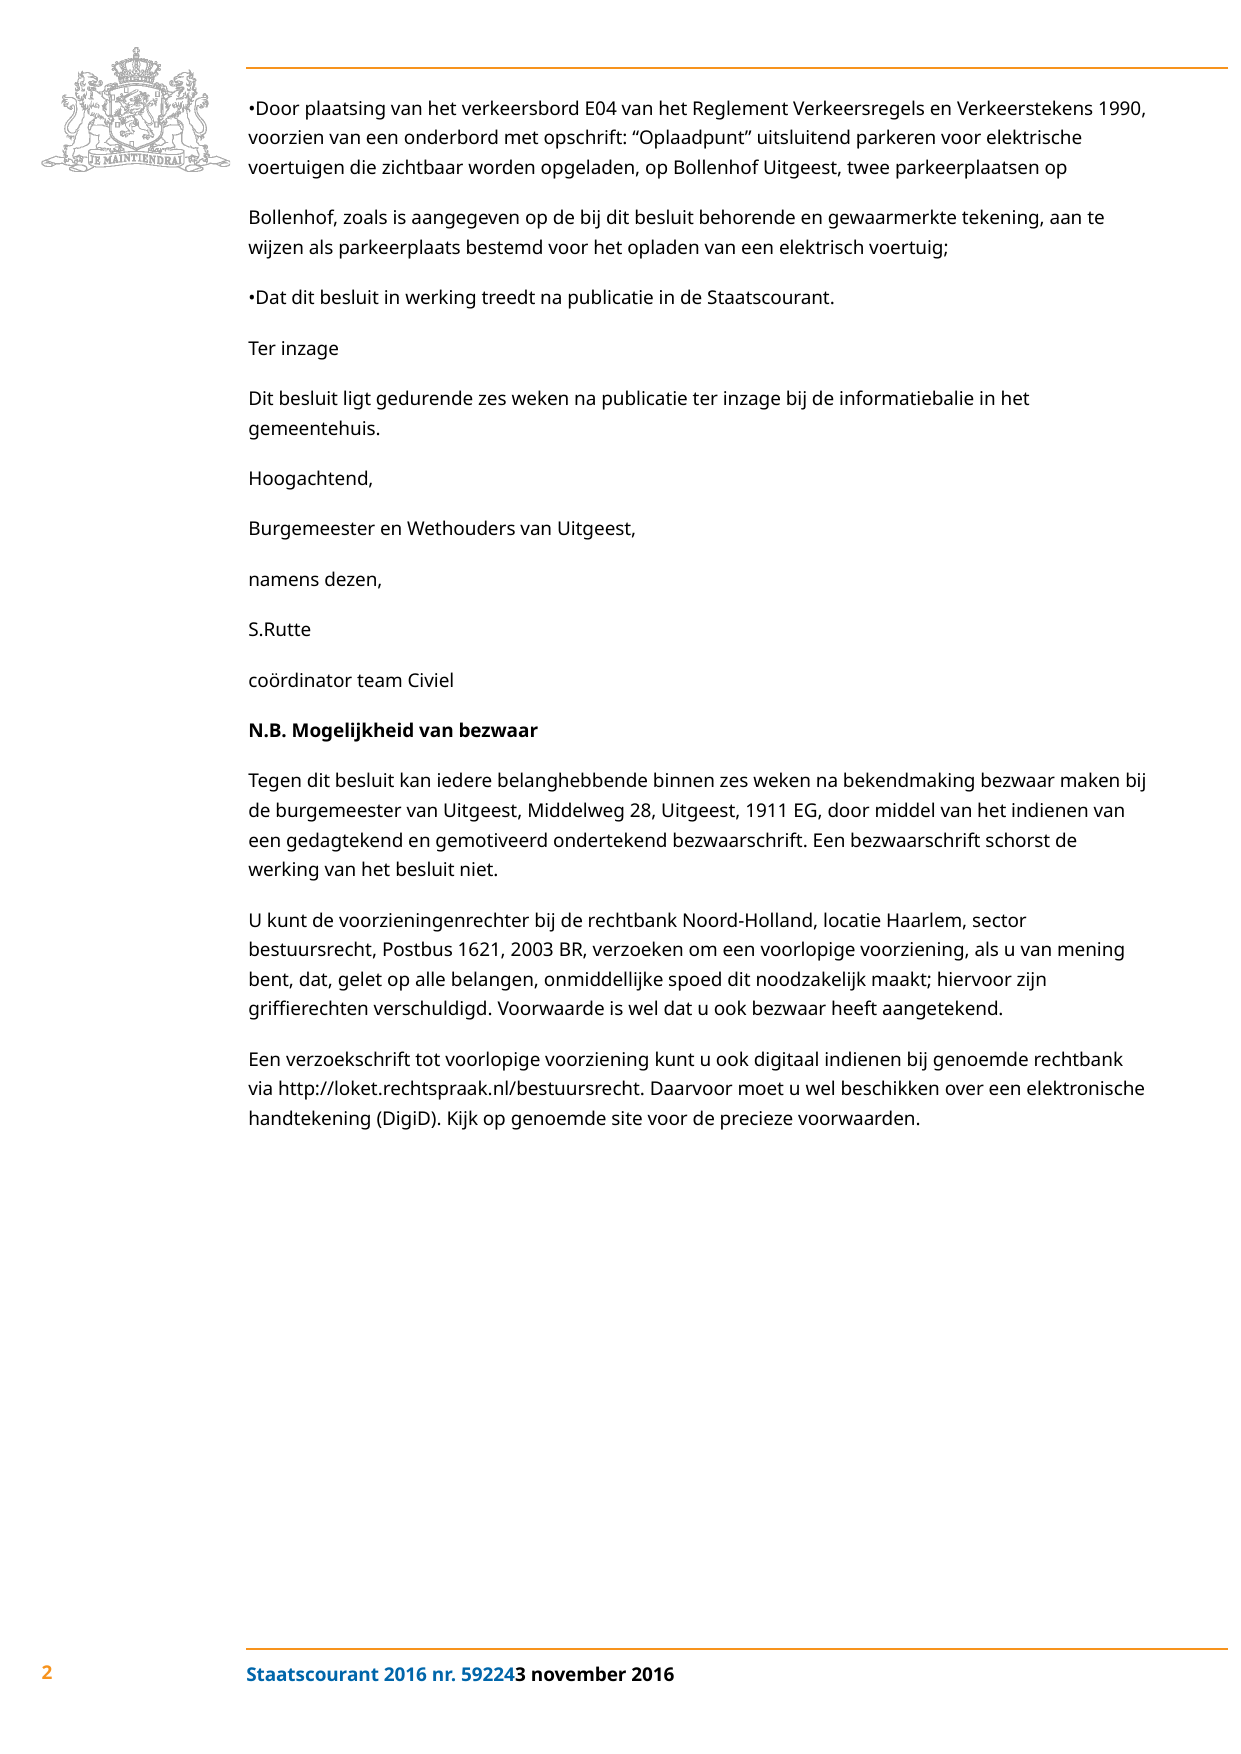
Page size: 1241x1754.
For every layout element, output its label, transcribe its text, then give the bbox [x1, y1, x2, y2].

text N.B. Mogelijkheid van bezwaar [248, 717, 1152, 743]
text U kunt de voorzieningenrechter bij de rechtbank Noord-Holland, locatie Haarlem, sector bestuursrecht, Postbus 1621, 2003 BR, verzoeken om een voorlopige voorziening, als u van mening bent, dat, gelet op alle belangen, onmiddellijke spoed dit noodzakelijk maakt; hiervoor zijn griffierechten verschuldigd. Voorwaarde is wel dat u ook bezwaar heeft aangetekend. [248, 907, 1152, 1021]
text Bollenhof, zoals is aangegeven op de bij dit besluit behorende en gewaarmerkte tekening, aan te wijzen als parkeerplaats bestemd voor het opladen van een elektrisch voertuig; [248, 204, 1152, 260]
text Dit besluit ligt gedurende zes weken na publicatie ter inzage bij de informatiebalie in het gemeentehuis. [248, 385, 1152, 441]
text Tegen dit besluit kan iedere belanghebbende binnen zes weken na bekendmaking bezwaar maken bij de burgemeester van Uitgeest, Middelweg 28, Uitgeest, 1911 EG, door middel van het indienen van een gedagtekend en gemotiveerd ondertekend bezwaarschrift. Een bezwaarschrift schorst de werking van het besluit niet. [248, 768, 1152, 882]
text coördinator team Civiel [248, 667, 1152, 693]
text Ter inzage [248, 335, 1152, 361]
text S.Rutte [248, 616, 1152, 642]
picture [41, 47, 231, 172]
text •Door plaatsing van het verkeersbord E04 van het Reglement Verkeersregels en Verkeerstekens 1990, voorzien van een onderbord met opschrift: “Oplaadpunt” uitsluitend parkeren voor elektrische voertuigen die zichtbaar worden opgeladen, op Bollenhof Uitgeest, twee parkeerplaatsen op [248, 95, 1152, 180]
text Burgemeester en Wethouders van Uitgeest, [248, 516, 1152, 541]
text Een verzoekschrift tot voorlopige voorziening kunt u ook digitaal indienen bij genoemde rechtbank via http://loket.rechtspraak.nl/bestuursrecht. Daarvoor moet u wel beschikken over een elektronische handtekening (DigiD). Kijk op genoemde site voor de precieze voorwaarden. [248, 1046, 1152, 1131]
text Hoogachtend, [248, 465, 1152, 491]
text namens dezen, [248, 566, 1152, 592]
text •Dat dit besluit in werking treedt na publicatie in de Staatscourant. [248, 284, 1152, 310]
